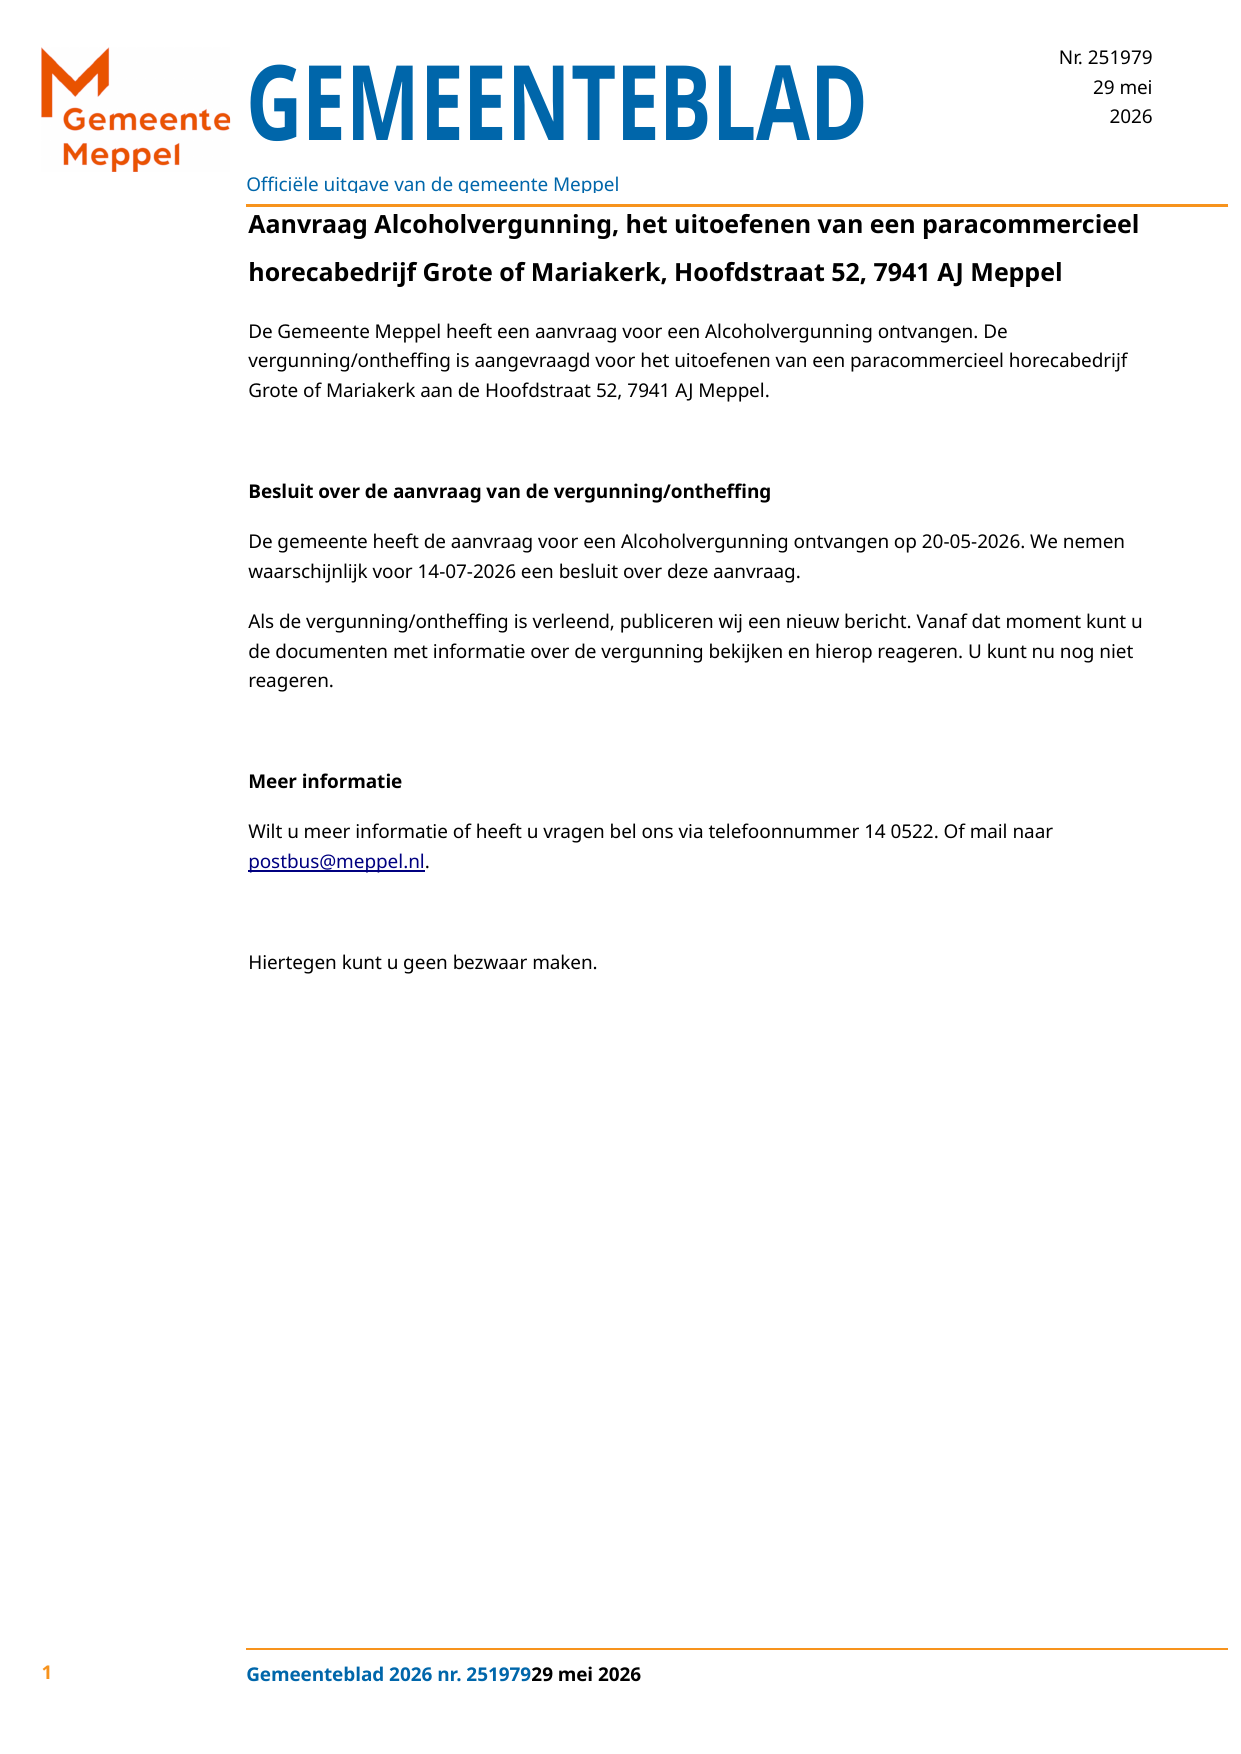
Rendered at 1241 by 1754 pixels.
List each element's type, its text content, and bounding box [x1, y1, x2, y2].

text Meer informatie [248, 768, 1152, 794]
text Aanvraag Alcoholvergunning, het uitoefenen van een paracommercieel horecabedrijf Grote of Mariakerk, Hoofdstraat 52, 7941 AJ Meppel [248, 207, 1152, 288]
text Hiertegen kunt u geen bezwaar maken. [248, 949, 1152, 975]
text Besluit over de aanvraag van de vergunning/ontheffing [248, 478, 1152, 504]
text Wilt u meer informatie of heeft u vragen bel ons via telefoonnummer 14 0522. Of mail naar postbus@meppel.nl. [248, 819, 1152, 874]
text De gemeente heeft de aanvraag voor een Alcoholvergunning ontvangen op 20-05-2026. We nemen waarschijnlijk voor 14-07-2026 een besluit over deze aanvraag. [248, 528, 1152, 584]
text De Gemeente Meppel heeft een aanvraag voor een Alcoholvergunning ontvangen. De vergunning/ontheffing is aangevraagd voor het uitoefenen van een paracommercieel horecabedrijf Grote of Mariakerk aan de Hoofdstraat 52, 7941 AJ Meppel. [248, 318, 1152, 403]
picture [41, 47, 231, 172]
text Als de vergunning/ontheffing is verleend, publiceren wij een nieuw bericht. Vanaf dat moment kunt u de documenten met informatie over de vergunning bekijken en hierop reageren. U kunt nu nog niet reageren. [248, 608, 1152, 693]
